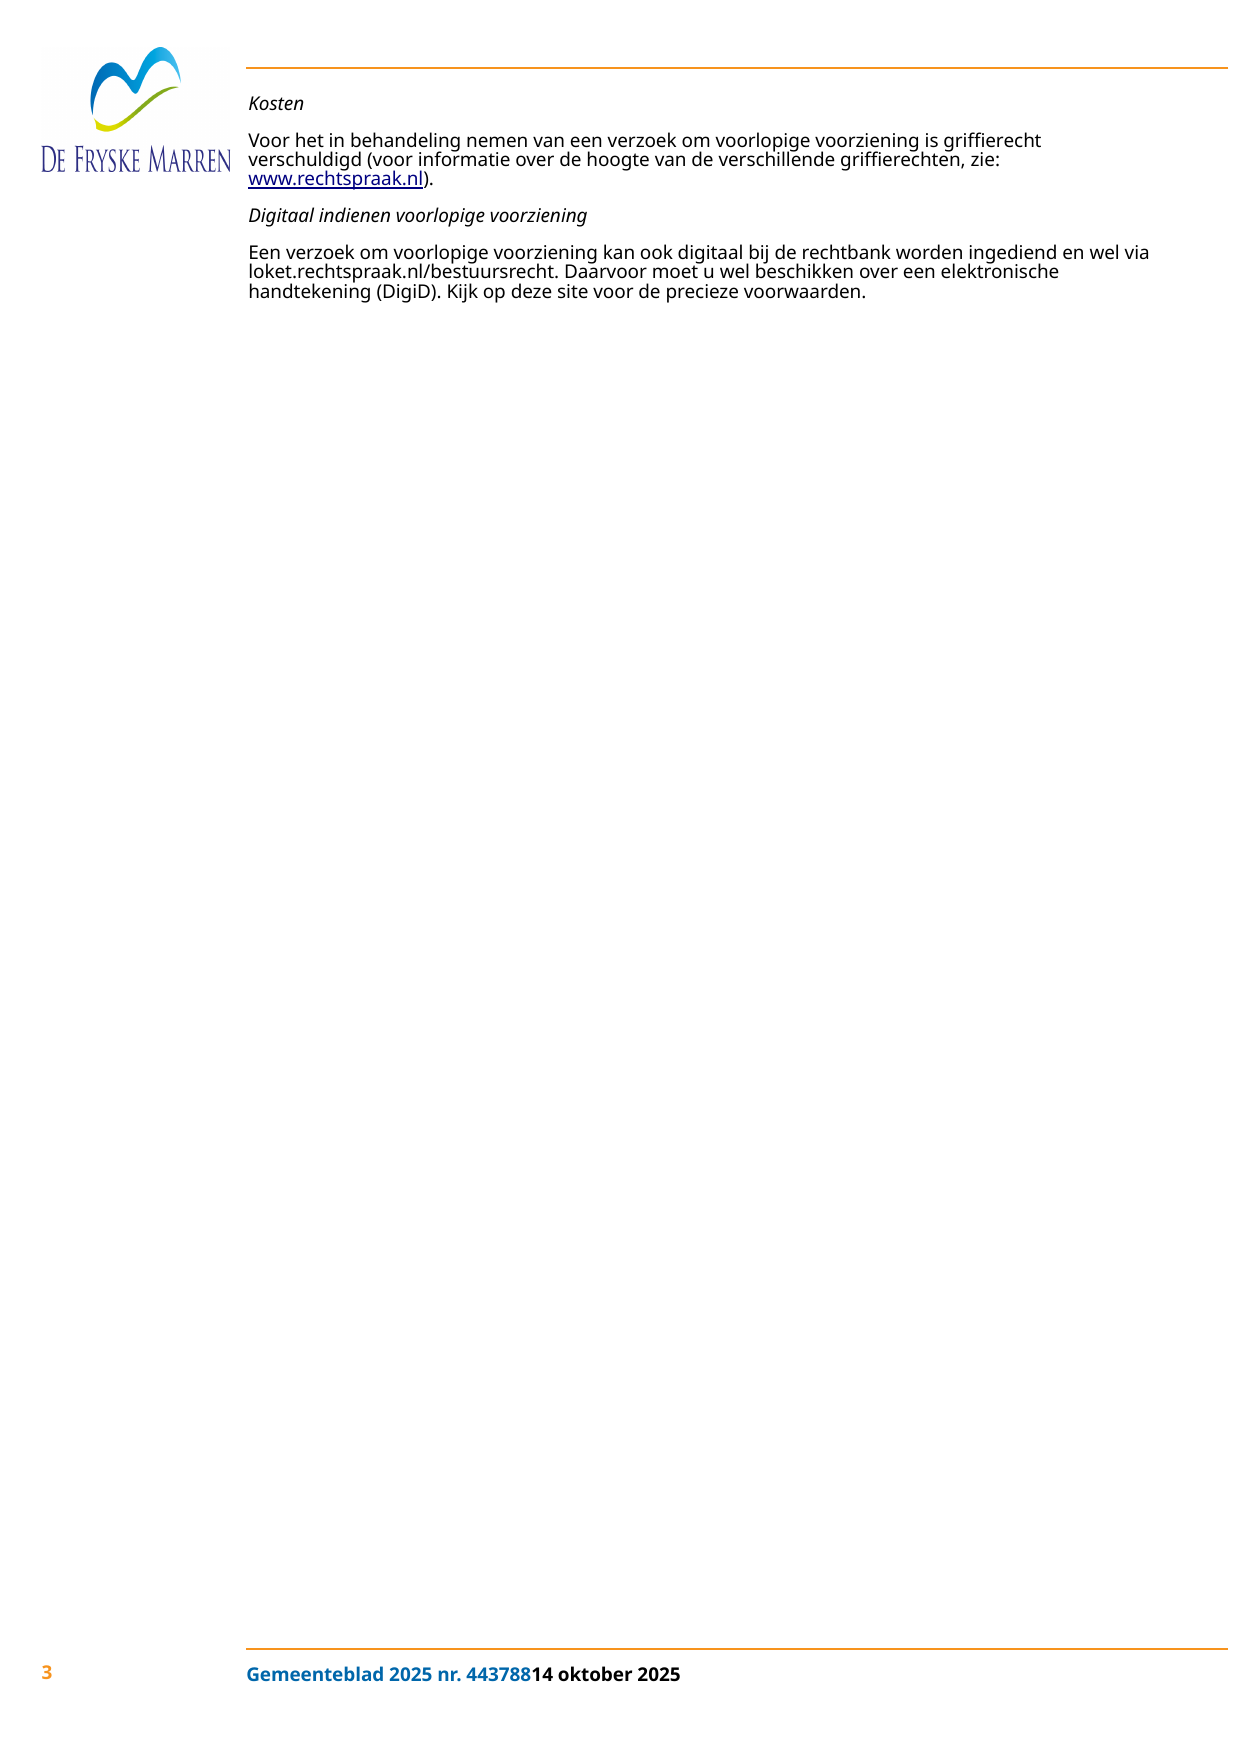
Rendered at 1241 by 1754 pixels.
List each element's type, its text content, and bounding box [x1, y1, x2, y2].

text Kosten [248, 95, 1152, 114]
text Een verzoek om voorlopige voorziening kan ook digitaal bij de rechtbank worden ingediend en wel via loket.rechtspraak.nl/bestuursrecht. Daarvoor moet u wel beschikken over een elektronische handtekening (DigiD). Kijk op deze site voor de precieze voorwaarden. [248, 244, 1152, 302]
text Digitaal indienen voorlopige voorziening [248, 207, 1152, 227]
picture [41, 47, 231, 172]
text Voor het in behandeling nemen van een verzoek om voorlopige voorziening is griffierecht verschuldigd (voor informatie over de hoogte van de verschillende griffierechten, zie: www.rechtspraak.nl). [248, 132, 1152, 189]
